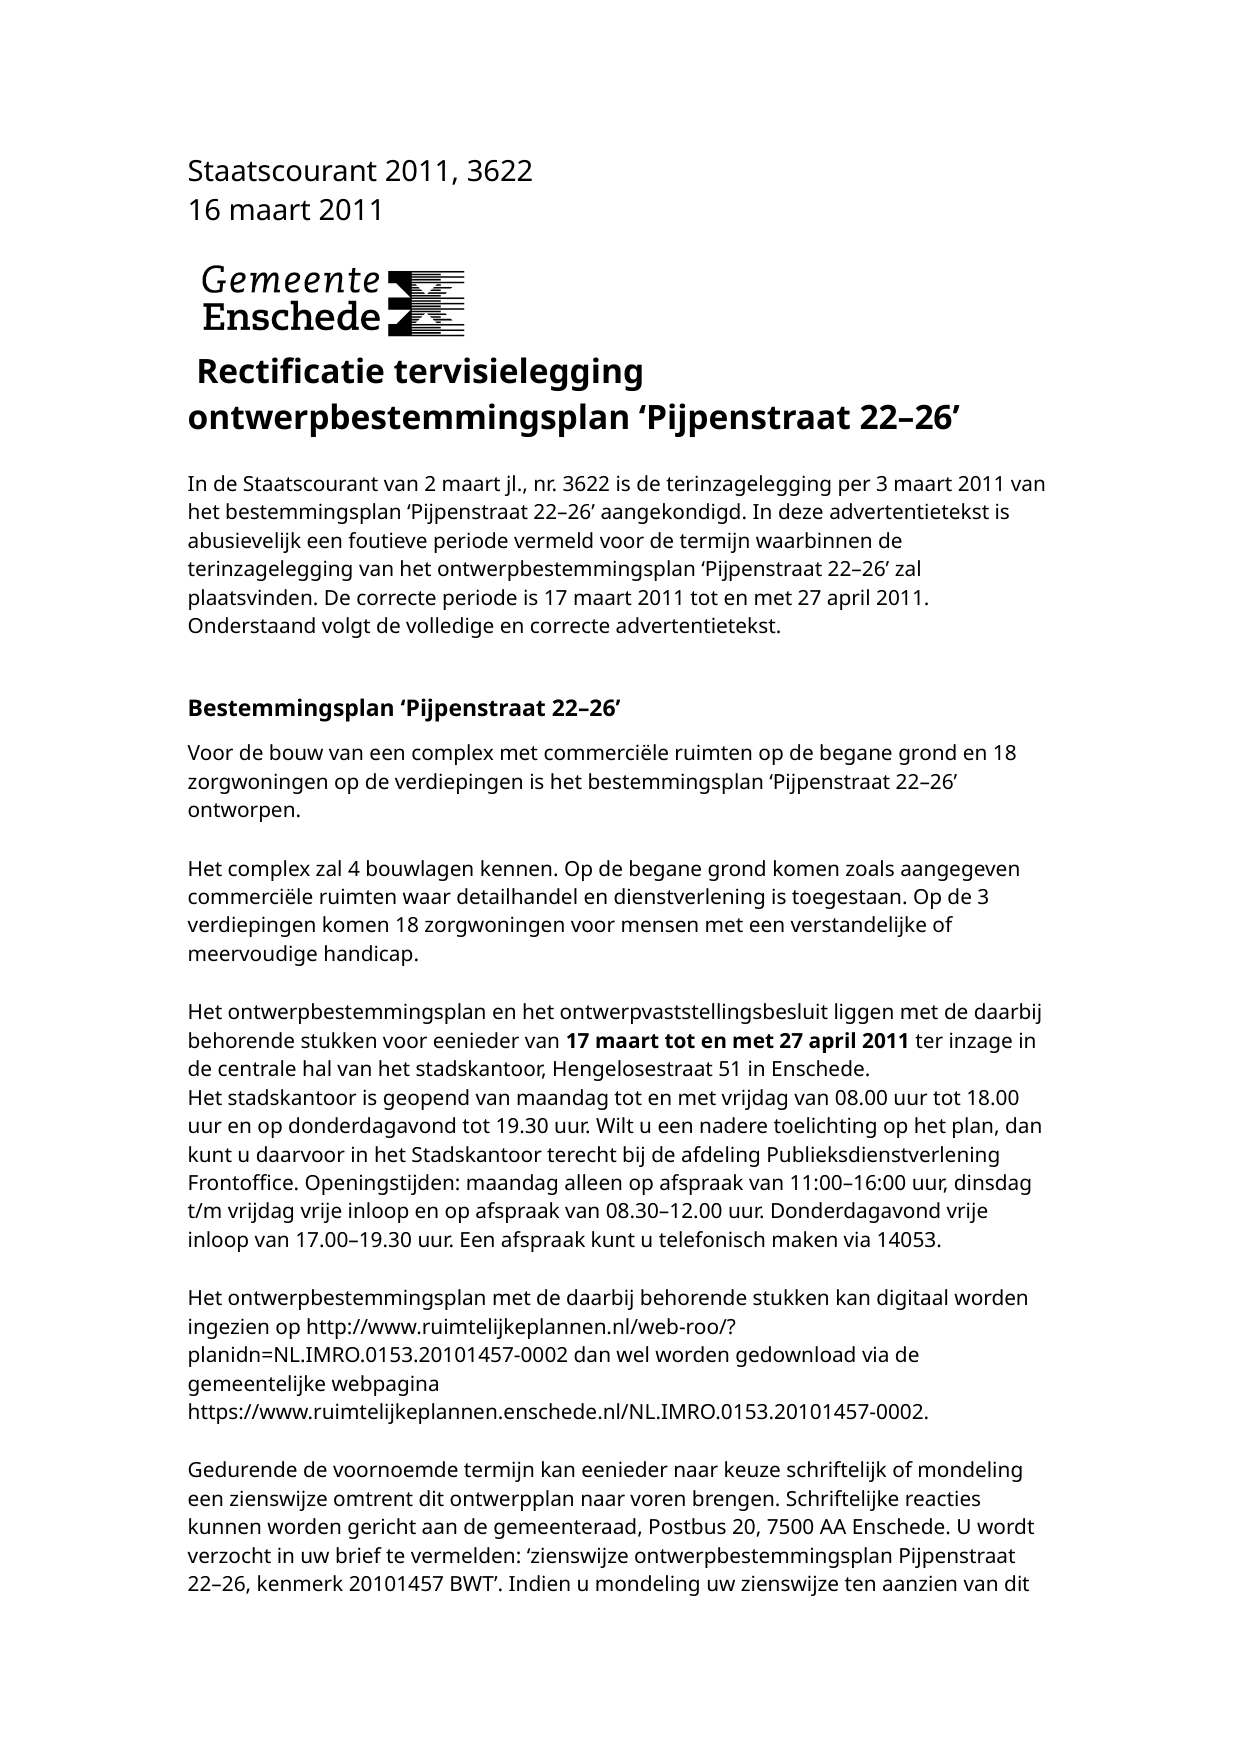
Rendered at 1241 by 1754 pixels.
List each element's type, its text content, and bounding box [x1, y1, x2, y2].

subtitle Bestemmingsplan ‘Pijpenstraat 22–26’ [187, 692, 1053, 723]
text Het stadskantoor is geopend van maandag tot en met vrijdag van 08.00 uur tot 18.00 uur en op donderdagavond tot 19.30 uur. Wilt u een nadere toelichting op het plan, dan kunt u daarvoor in het Stadskantoor terecht bij de afdeling Publieksdienstverlening Frontoffice. Openingstijden: maandag alleen op afspraak van 11:00–16:00 uur, dinsdag t/m vrijdag vrije inloop en op afspraak van 08.30–12.00 uur. Donderdagavond vrije inloop van 17.00–19.30 uur. Een afspraak kunt u telefonisch maken via 14053. [187, 1083, 1053, 1253]
text Het ontwerpbestemmingsplan met de daarbij behorende stukken kan digitaal worden ingezien op http://www.ruimtelijkeplannen.nl/web-roo/?planidn=NL.IMRO.0153.20101457-0002 dan wel worden gedownload via de gemeentelijke webpagina https://www.ruimtelijkeplannen.enschede.nl/NL.IMRO.0153.20101457-0002. [187, 1283, 1053, 1426]
text Voor de bouw van een complex met commerciële ruimten op de begane grond en 18 zorgwoningen op de verdiepingen is het bestemmingsplan ‘Pijpenstraat 22–26’ ontworpen. [187, 738, 1053, 824]
text 16 maart 2011 [187, 190, 1053, 229]
text Staatscourant 2011, 3622 [187, 150, 1053, 190]
text Gedurende de voornoemde termijn kan eenieder naar keuze schriftelijk of mondeling een zienswijze omtrent dit ontwerpplan naar voren brengen. Schriftelijke reacties kunnen worden gericht aan de gemeenteraad, Postbus 20, 7500 AA Enschede. U wordt verzocht in uw brief te vermelden: ‘zienswijze ontwerpbestemmingsplan Pijpenstraat 22–26, kenmerk 20101457 BWT’. Indien u mondeling uw zienswijze ten aanzien van dit [187, 1456, 1053, 1598]
text Het complex zal 4 bouwlagen kennen. Op de begane grond komen zoals aangegeven commerciële ruimten waar detailhandel en dienstverlening is toegestaan. Op de 3 verdiepingen komen 18 zorgwoningen voor mensen met een verstandelijke of meervoudige handicap. [187, 854, 1053, 967]
subtitle Rectificatie tervisielegging ontwerpbestemmingsplan ‘Pijpenstraat 22–26’ [187, 271, 1053, 439]
picture [187, 258, 484, 348]
text In de Staatscourant van 2 maart jl., nr. 3622 is de terinzagelegging per 3 maart 2011 van het bestemmingsplan ‘Pijpenstraat 22–26’ aangekondigd. In deze advertentietekst is abusievelijk een foutieve periode vermeld voor de termijn waarbinnen de terinzagelegging van het ontwerpbestemmingsplan ‘Pijpenstraat 22–26’ zal plaatsvinden. De correcte periode is 17 maart 2011 tot en met 27 april 2011. Onderstaand volgt de volledige en correcte advertentietekst. [187, 469, 1053, 640]
text Het ontwerpbestemmingsplan en het ontwerpvaststellingsbesluit liggen met de daarbij behorende stukken voor eenieder van 17 maart tot en met 27 april 2011 ter inzage in de centrale hal van het stadskantoor, Hengelosestraat 51 in Enschede. [187, 997, 1053, 1083]
